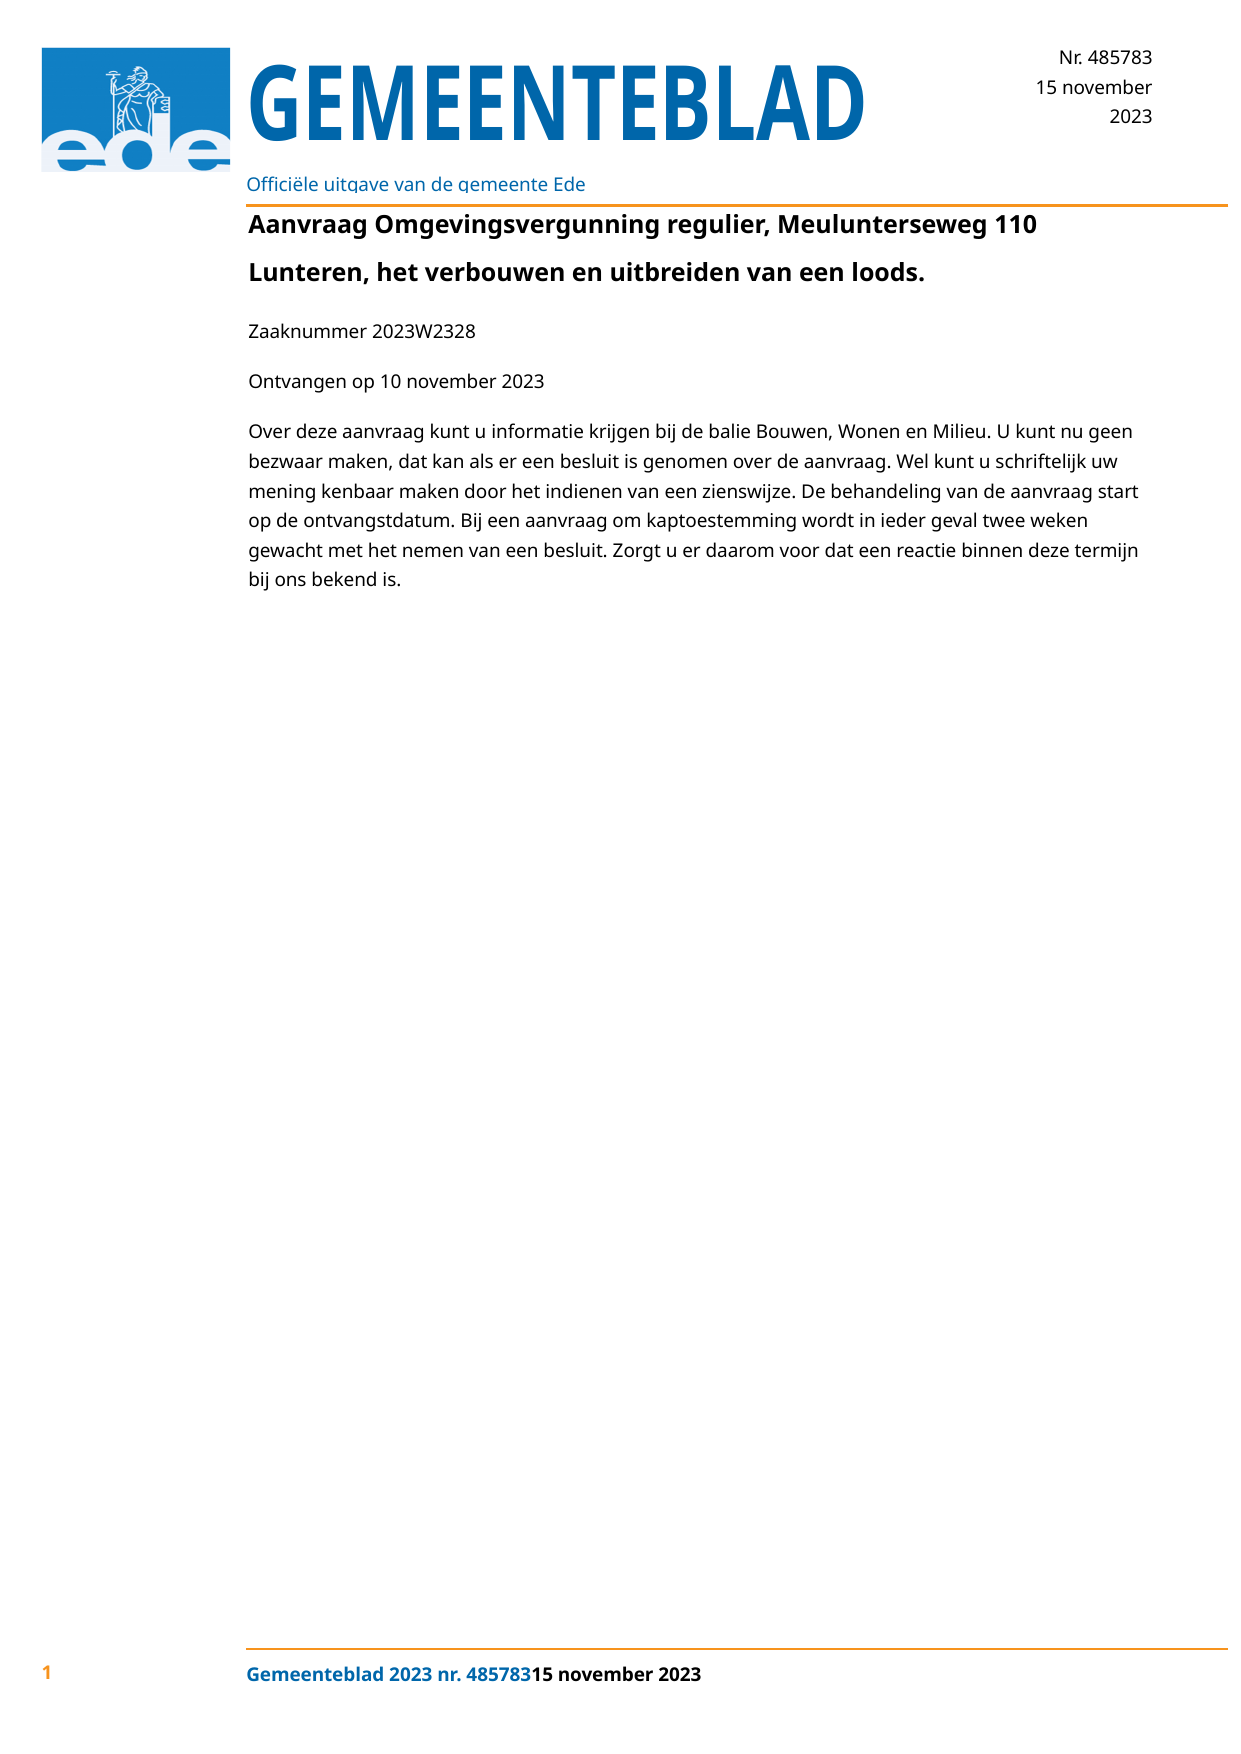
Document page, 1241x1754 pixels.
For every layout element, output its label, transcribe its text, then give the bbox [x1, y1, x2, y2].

picture [41, 47, 231, 172]
text Zaaknummer 2023W2328 [248, 318, 1152, 344]
text Over deze aanvraag kunt u informatie krijgen bij de balie Bouwen, Wonen en Milieu. U kunt nu geen bezwaar maken, dat kan als er een besluit is genomen over de aanvraag. Wel kunt u schriftelijk uw mening kenbaar maken door het indienen van een zienswijze. De behandeling van de aanvraag start op de ontvangstdatum. Bij een aanvraag om kaptoestemming wordt in ieder geval twee weken gewacht met het nemen van een besluit. Zorgt u er daarom voor dat een reactie binnen deze termijn bij ons bekend is. [248, 419, 1152, 592]
text Ontvangen op 10 november 2023 [248, 368, 1152, 394]
text Aanvraag Omgevingsvergunning regulier, Meulunterseweg 110 Lunteren, het verbouwen en uitbreiden van een loods. [248, 207, 1152, 288]
